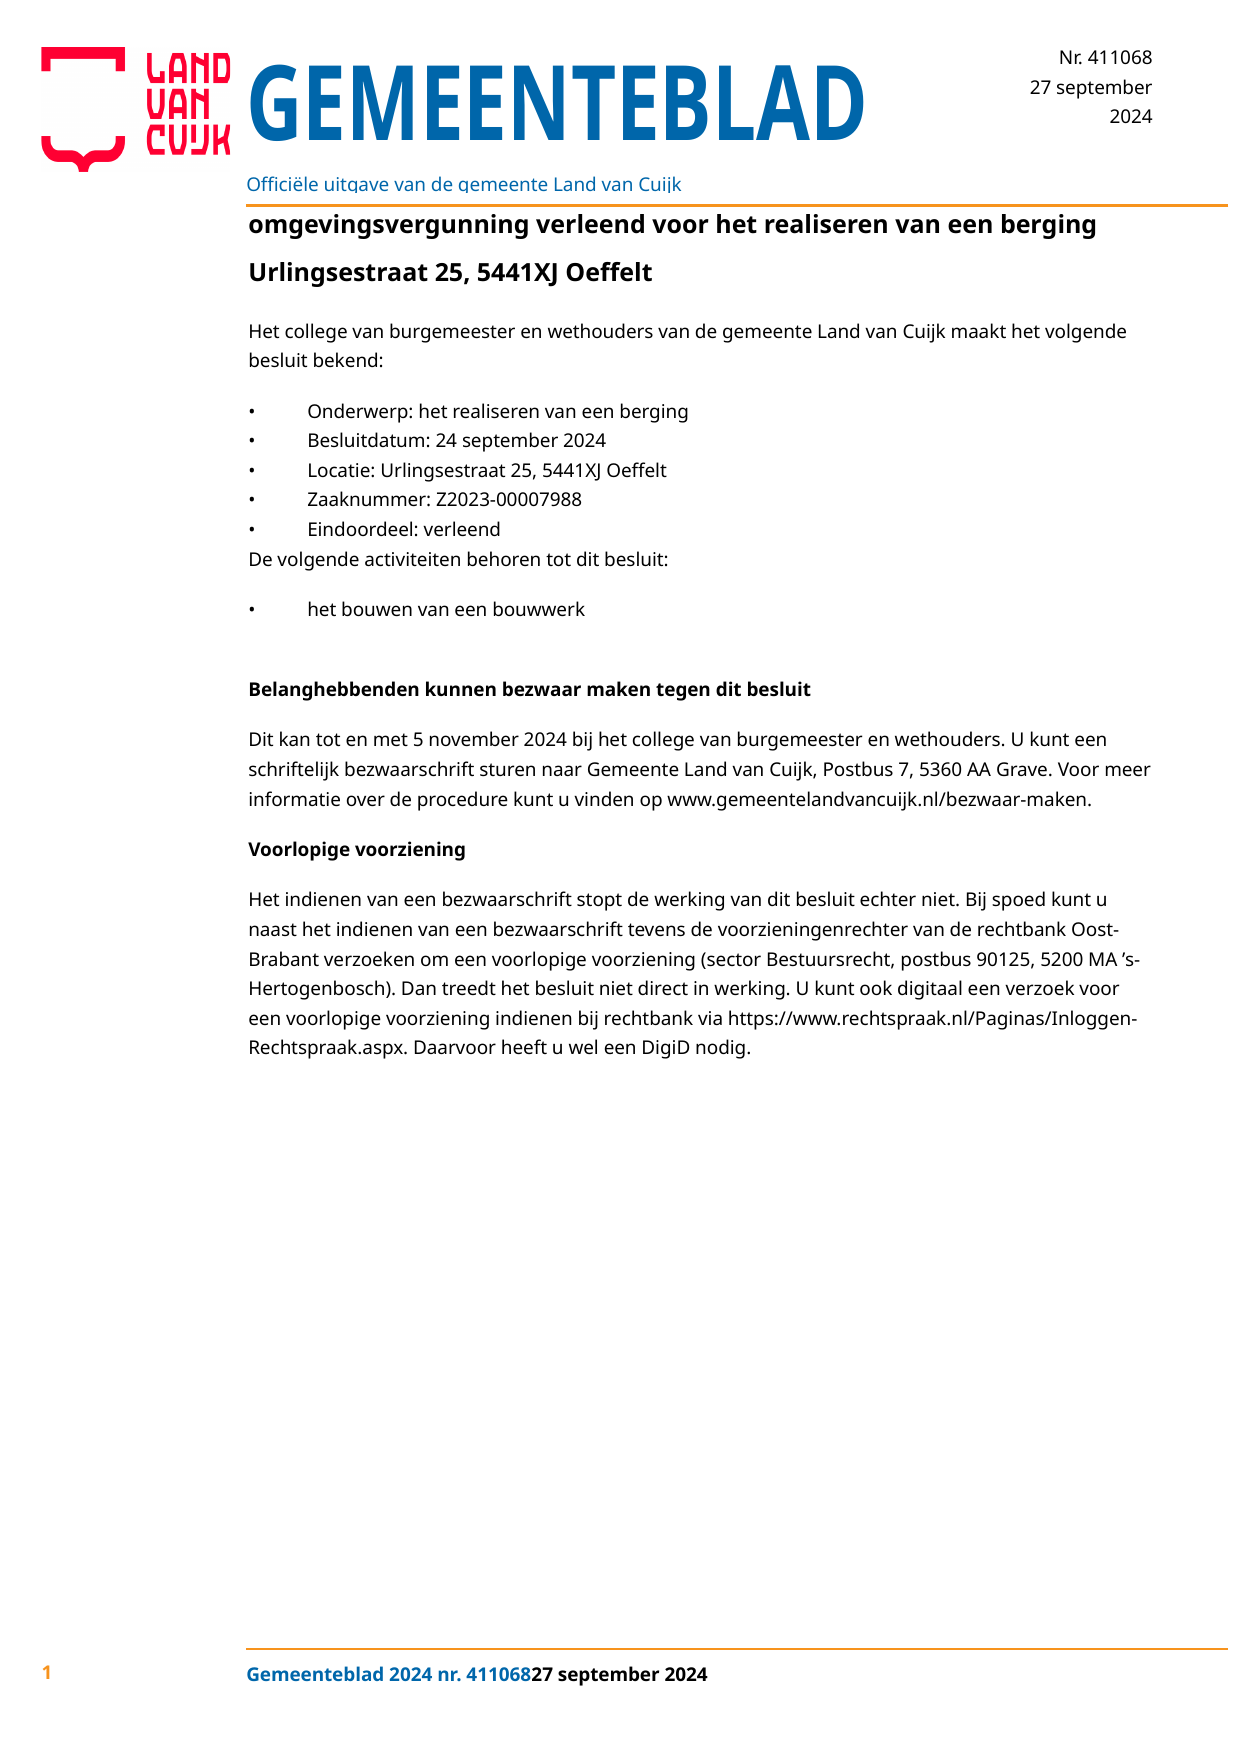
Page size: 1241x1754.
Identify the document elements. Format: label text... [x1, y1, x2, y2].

list Zaaknummer: Z2023-00007988 [248, 487, 1152, 512]
list Locatie: Urlingsestraat 25, 5441XJ Oeffelt [248, 457, 1152, 483]
list Onderwerp: het realiseren van een berging [248, 398, 1152, 424]
picture [41, 47, 231, 172]
text Het college van burgemeester en wethouders van de gemeente Land van Cuijk maakt het volgende besluit bekend: [248, 318, 1152, 373]
text Het indienen van een bezwaarschrift stopt de werking van dit besluit echter niet. Bij spoed kunt u naast het indienen van een bezwaarschrift tevens de voorzieningenrechter van de rechtbank Oost-Brabant verzoeken om een voorlopige voorziening (sector Bestuursrecht, postbus 90125, 5200 MA ’s-Hertogenbosch). Dan treedt het besluit niet direct in werking. U kunt ook digitaal een verzoek voor een voorlopige voorziening indienen bij rechtbank via https://www.rechtspraak.nl/Paginas/Inloggen-Rechtspraak.aspx. Daarvoor heeft u wel een DigiD nodig. [248, 887, 1152, 1060]
list Besluitdatum: 24 september 2024 [248, 427, 1152, 453]
text Dit kan tot en met 5 november 2024 bij het college van burgemeester en wethouders. U kunt een schriftelijk bezwaarschrift sturen naar Gemeente Land van Cuijk, Postbus 7, 5360 AA Grave. Voor meer informatie over de procedure kunt u vinden op www.gemeentelandvancuijk.nl/bezwaar-maken. [248, 727, 1152, 812]
text De volgende activiteiten behoren tot dit besluit: [248, 546, 1152, 572]
text omgevingsvergunning verleend voor het realiseren van een berging Urlingsestraat 25, 5441XJ Oeffelt [248, 207, 1152, 288]
text Voorlopige voorziening [248, 836, 1152, 862]
text Belanghebbenden kunnen bezwaar maken tegen dit besluit [248, 676, 1152, 702]
list het bouwen van een bouwwerk [248, 596, 1152, 622]
list Eindoordeel: verleend [248, 516, 1152, 542]
